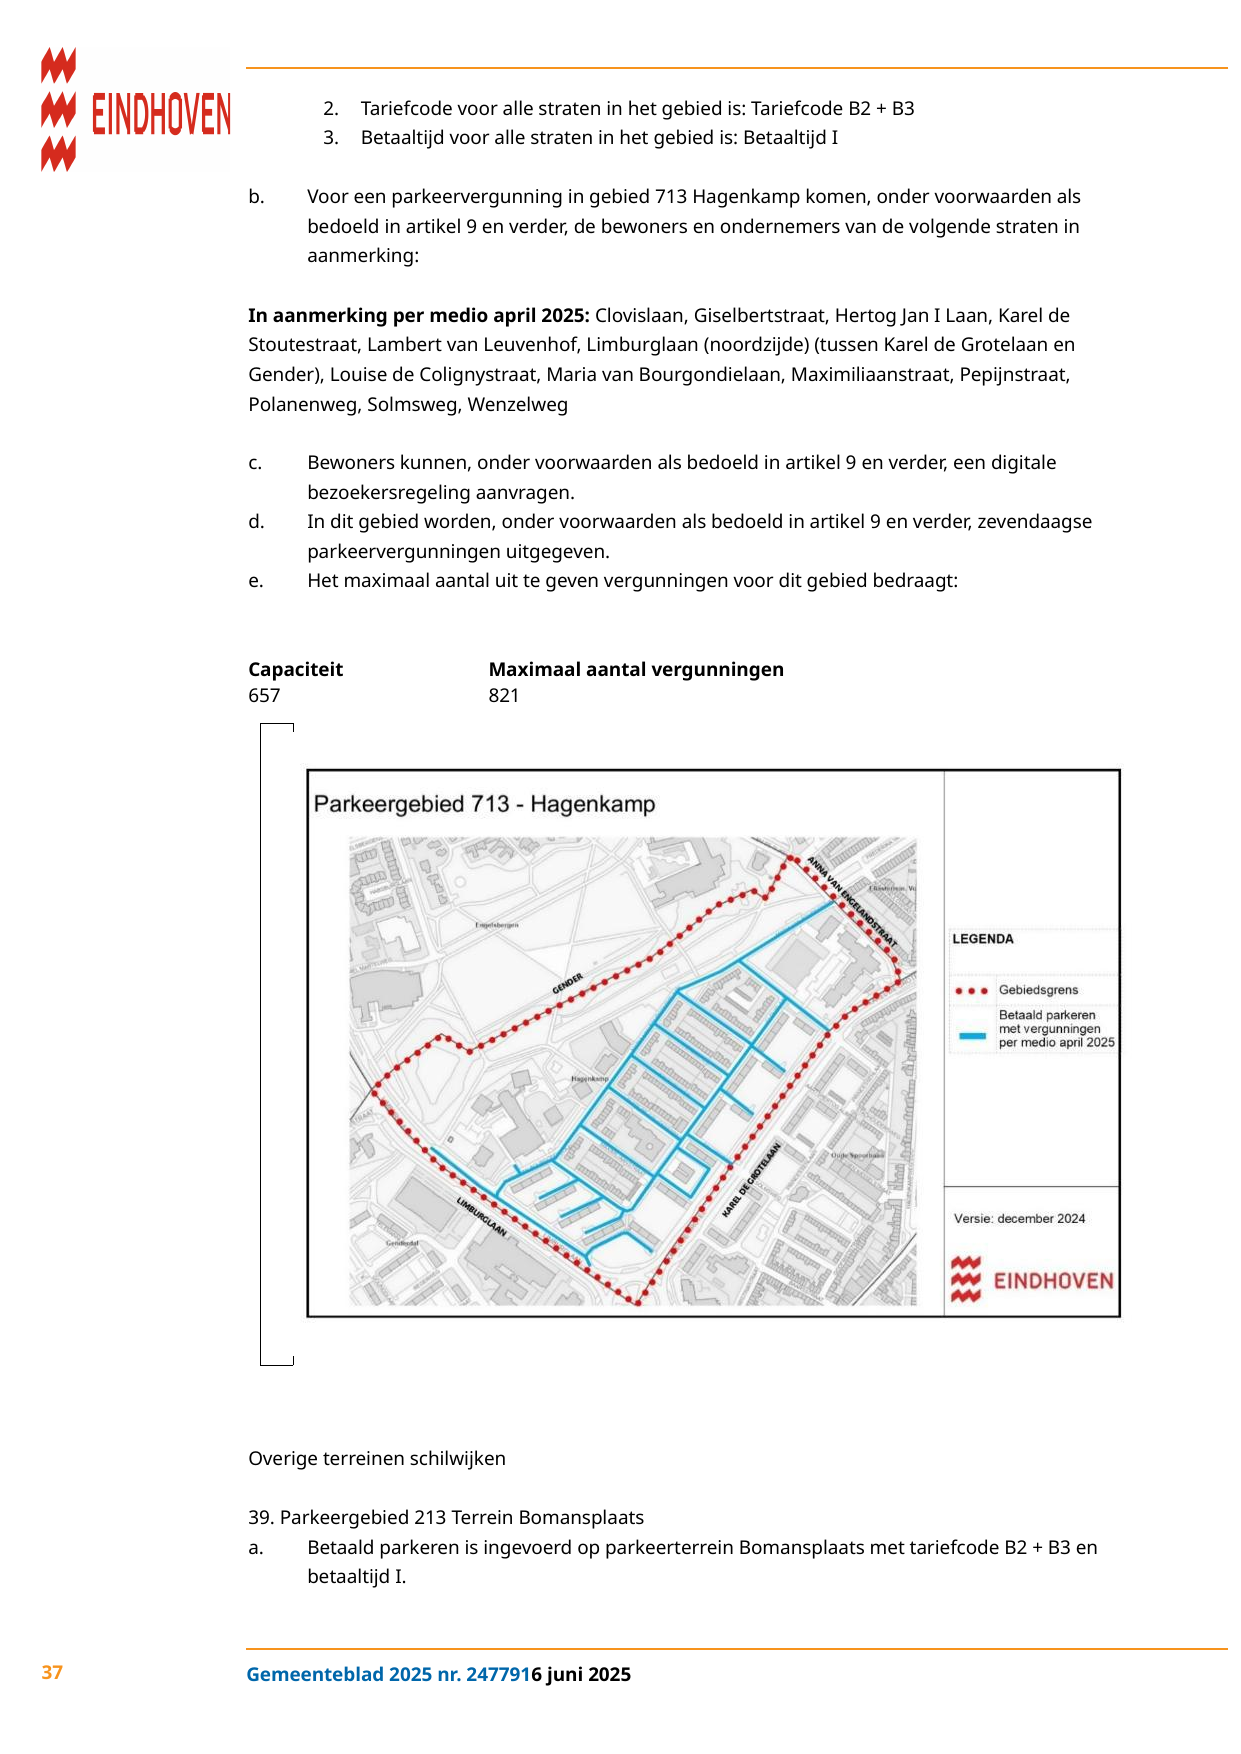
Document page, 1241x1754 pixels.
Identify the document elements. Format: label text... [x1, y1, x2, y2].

picture [268, 732, 1155, 1356]
list Bewoners kunnen, onder voorwaarden als bedoeld in artikel 9 en verder, een digitale bezoekersregeling aanvragen. [248, 449, 1152, 504]
table_cell 821 [488, 682, 1152, 708]
list Het maximaal aantal uit te geven vergunningen voor dit gebied bedraagt: [248, 568, 1152, 593]
list Voor een parkeervergunning in gebied 713 Hagenkamp komen, onder voorwaarden als bedoeld in artikel 9 en verder, de bewoners en ondernemers van de volgende straten in aanmerking: [248, 183, 1152, 268]
picture [41, 47, 231, 172]
list Tariefcode voor alle straten in het gebied is: Tariefcode B2 + B3 [323, 95, 1152, 121]
text 39. Parkeergebied 213 Terrein Bomansplaats [248, 1504, 1152, 1530]
list In dit gebied worden, onder voorwaarden als bedoeld in artikel 9 en verder, zevendaagse parkeervergunningen uitgegeven. [248, 508, 1152, 564]
table_header Capaciteit [248, 656, 488, 682]
table_cell 657 [248, 682, 488, 708]
table_header Maximaal aantal vergunningen [488, 656, 1152, 682]
list Betaald parkeren is ingevoerd op parkeerterrein Bomansplaats met tariefcode B2 + B3 en betaaltijd I. [248, 1534, 1152, 1589]
text Overige terreinen schilwijken [248, 1445, 1152, 1471]
list Betaaltijd voor alle straten in het gebied is: Betaaltijd I [323, 124, 1152, 150]
table_header In aanmerking per medio april 2025: Clovislaan, Giselbertstraat, Hertog Jan I Laan, Karel de Stoutestraat, Lambert van Leuvenhof, Limburglaan (noordzijde) (tussen Karel de Grotelaan en Gender), Louise de Colignystraat, Maria van Bourgondielaan, Maximiliaanstraat, Pepijnstraat, Polanenweg, Solmsweg, Wenzelweg [248, 302, 1152, 416]
